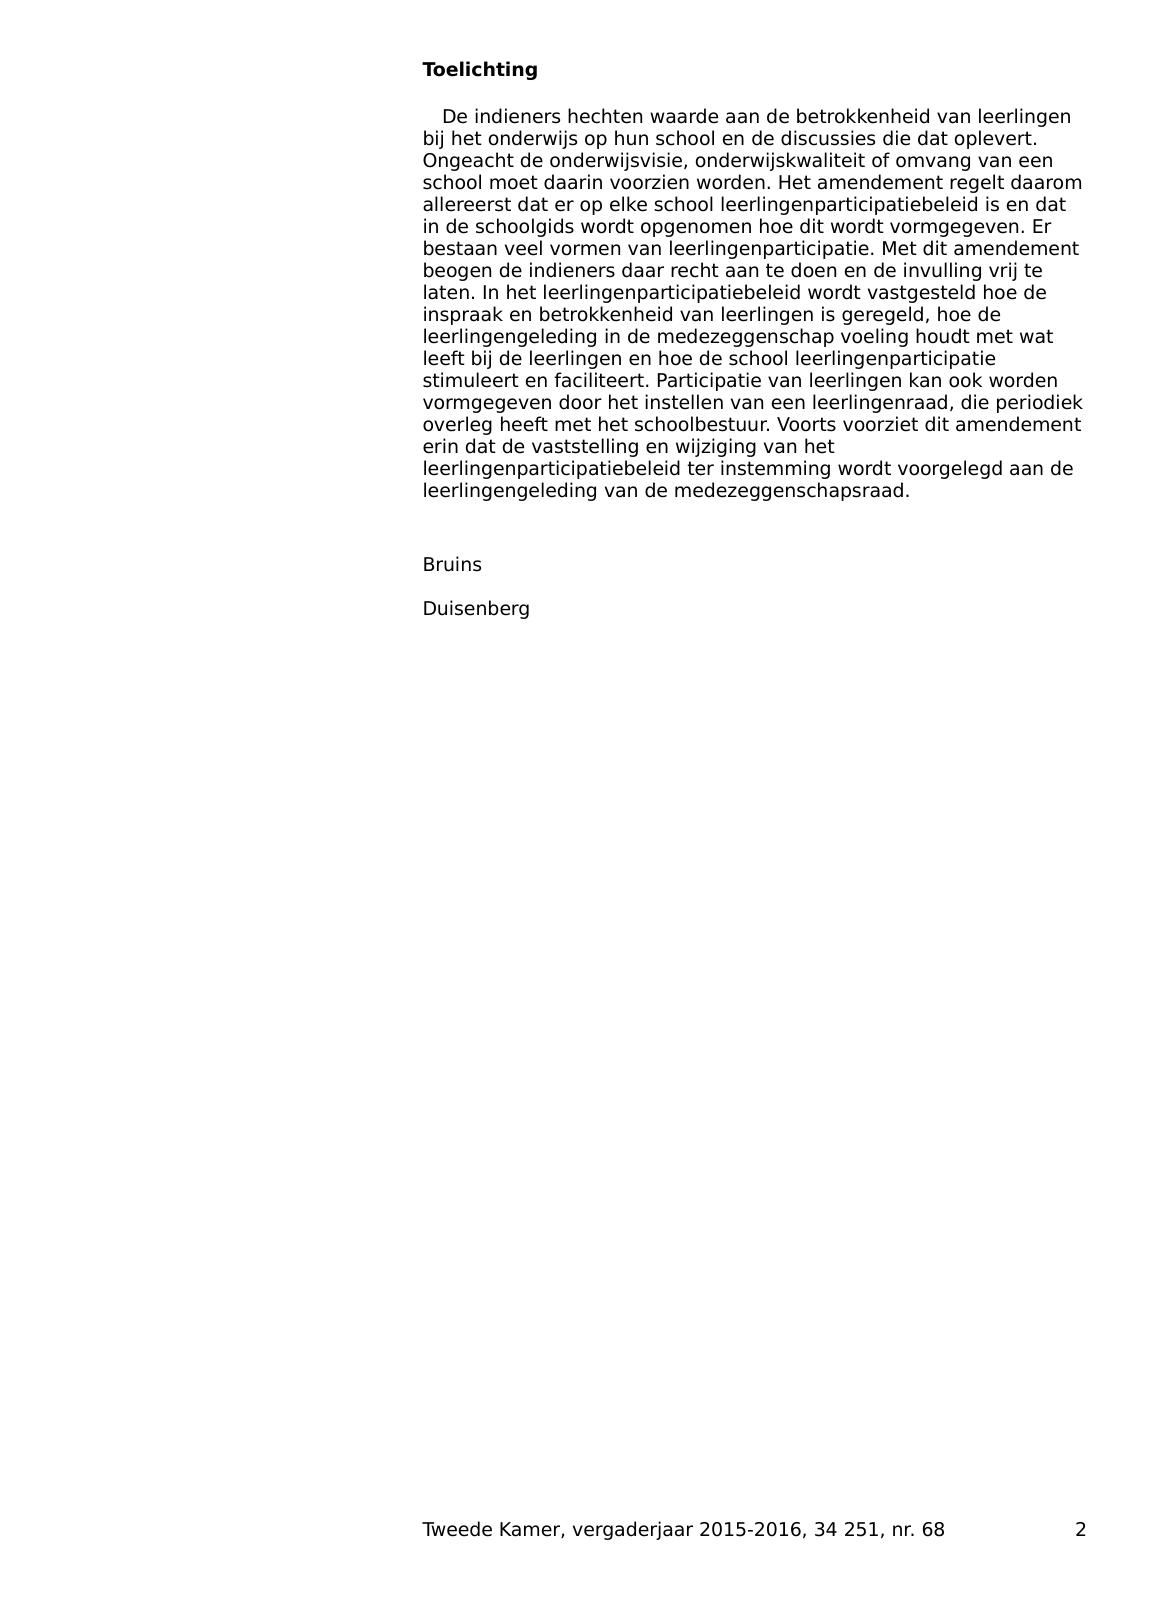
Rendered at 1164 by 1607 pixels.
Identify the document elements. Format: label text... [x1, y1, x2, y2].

text Bruins Duisenberg [422, 532, 1087, 619]
text De indieners hechten waarde aan de betrokkenheid van leerlingen bij het onderwijs op hun school en de discussies die dat oplevert. Ongeacht de onderwijsvisie, onderwijskwaliteit of omvang van een school moet daarin voorzien worden. Het amendement regelt daarom allereerst dat er op elke school leerlingenparticipatiebeleid is en dat in de schoolgids wordt opgenomen hoe dit wordt vormgegeven. Er bestaan veel vormen van leerlingenparticipatie. Met dit amendement beogen de indieners daar recht aan te doen en de invulling vrij te laten. In het leerlingenparticipatiebeleid wordt vastgesteld hoe de inspraak en betrokkenheid van leerlingen is geregeld, hoe de leerlingengeleding in de medezeggenschap voeling houdt met wat leeft bij de leerlingen en hoe de school leerlingenparticipatie stimuleert en faciliteert. Participatie van leerlingen kan ook worden vormgegeven door het instellen van een leerlingenraad, die periodiek overleg heeft met het schoolbestuur. Voorts voorziet dit amendement erin dat de vaststelling en wijziging van het leerlingenparticipatiebeleid ter instemming wordt voorgelegd aan de leerlingengeleding van de medezeggenschapsraad. [422, 106, 1087, 502]
subtitle Toelichting [422, 59, 1087, 81]
